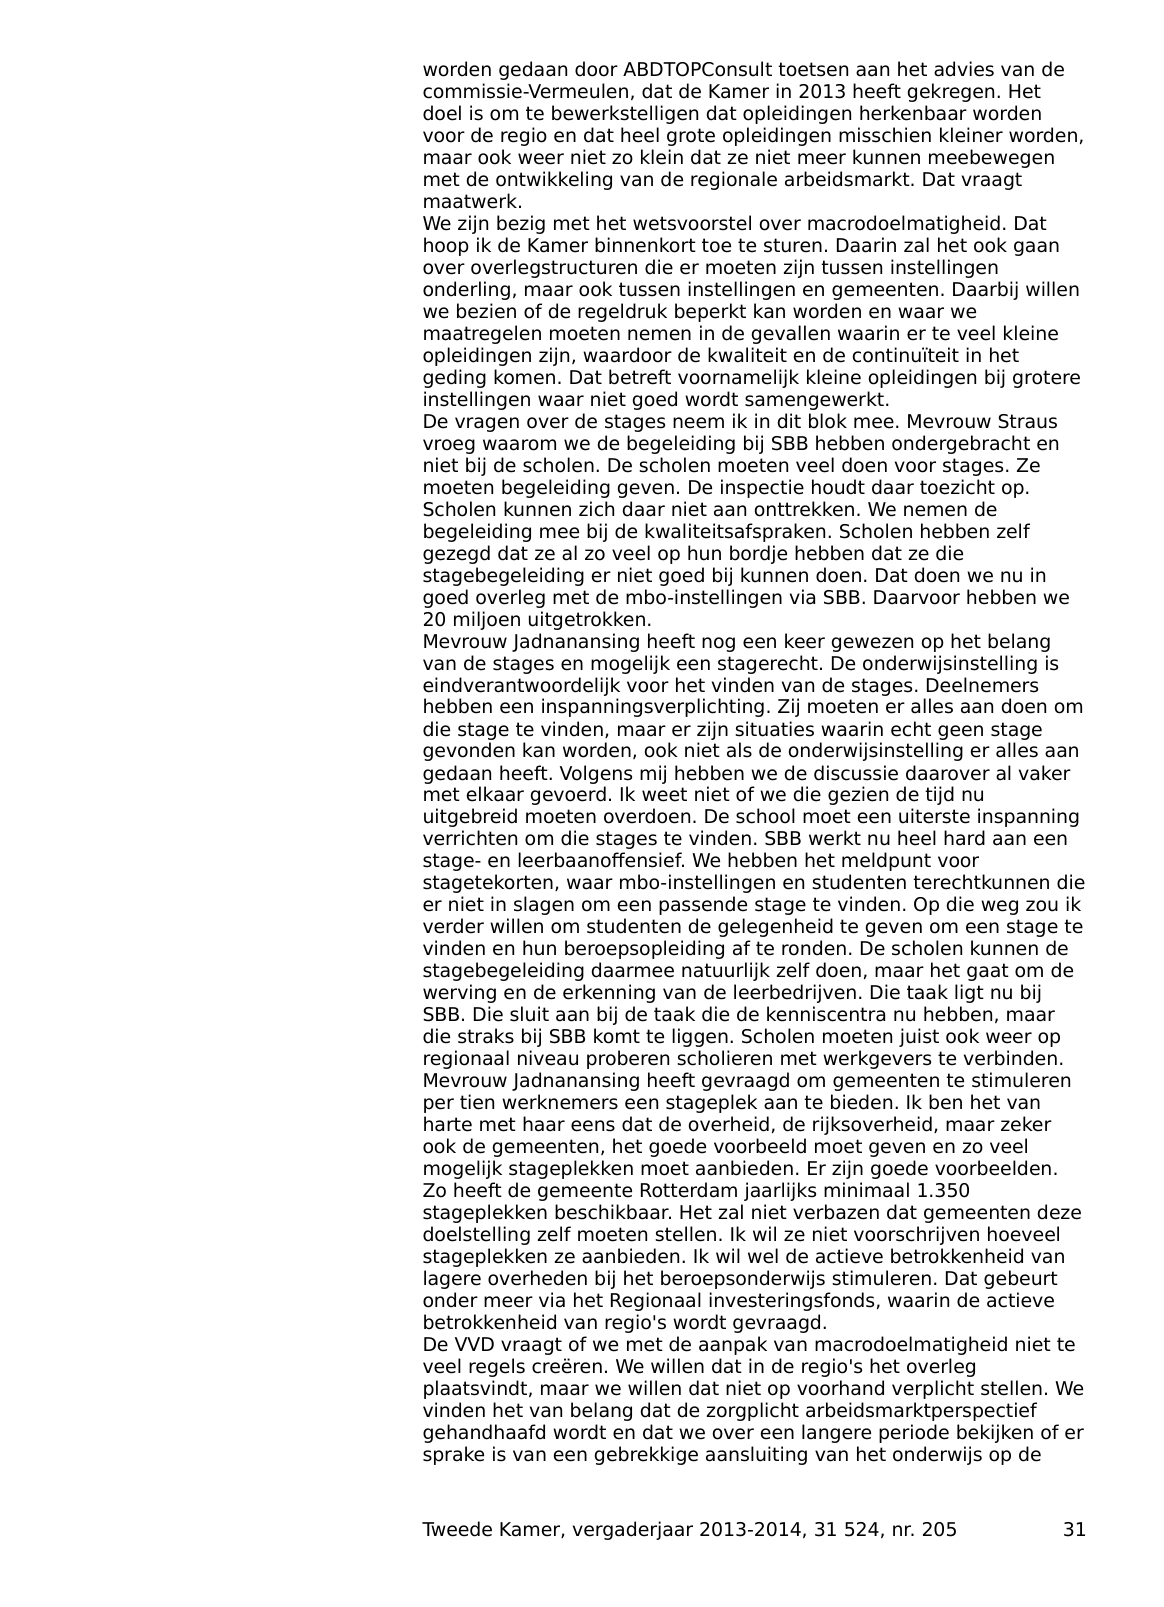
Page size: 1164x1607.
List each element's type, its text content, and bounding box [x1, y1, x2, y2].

text We zijn bezig met het wetsvoorstel over macrodoelmatigheid. Dat hoop ik de Kamer binnenkort toe te sturen. Daarin zal het ook gaan over overlegstructuren die er moeten zijn tussen instellingen onderling, maar ook tussen instellingen en gemeenten. Daarbij willen we bezien of de regeldruk beperkt kan worden en waar we maatregelen moeten nemen in de gevallen waarin er te veel kleine opleidingen zijn, waardoor de kwaliteit en de continuïteit in het geding komen. Dat betreft voornamelijk kleine opleidingen bij grotere instellingen waar niet goed wordt samengewerkt. [422, 213, 1087, 411]
text worden gedaan door ABDTOPConsult toetsen aan het advies van de commissie-Vermeulen, dat de Kamer in 2013 heeft gekregen. Het doel is om te bewerkstelligen dat opleidingen herkenbaar worden voor de regio en dat heel grote opleidingen misschien kleiner worden, maar ook weer niet zo klein dat ze niet meer kunnen meebewegen met de ontwikkeling van de regionale arbeidsmarkt. Dat vraagt maatwerk. [422, 59, 1087, 213]
text Mevrouw Jadnanansing heeft nog een keer gewezen op het belang van de stages en mogelijk een stagerecht. De onderwijsinstelling is eindverantwoordelijk voor het vinden van de stages. Deelnemers hebben een inspanningsverplichting. Zij moeten er alles aan doen om die stage te vinden, maar er zijn situaties waarin echt geen stage gevonden kan worden, ook niet als de onderwijsinstelling er alles aan gedaan heeft. Volgens mij hebben we de discussie daarover al vaker met elkaar gevoerd. Ik weet niet of we die gezien de tijd nu uitgebreid moeten overdoen. De school moet een uiterste inspanning verrichten om die stages te vinden. SBB werkt nu heel hard aan een stage- en leerbaanoffensief. We hebben het meldpunt voor stagetekorten, waar mbo-instellingen en studenten terechtkunnen die er niet in slagen om een passende stage te vinden. Op die weg zou ik verder willen om studenten de gelegenheid te geven om een stage te vinden en hun beroepsopleiding af te ronden. De scholen kunnen de stagebegeleiding daarmee natuurlijk zelf doen, maar het gaat om de werving en de erkenning van de leerbedrijven. Die taak ligt nu bij SBB. Die sluit aan bij de taak die de kenniscentra nu hebben, maar die straks bij SBB komt te liggen. Scholen moeten juist ook weer op regionaal niveau proberen scholieren met werkgevers te verbinden. [422, 631, 1087, 1070]
text Mevrouw Jadnanansing heeft gevraagd om gemeenten te stimuleren per tien werknemers een stageplek aan te bieden. Ik ben het van harte met haar eens dat de overheid, de rijksoverheid, maar zeker ook de gemeenten, het goede voorbeeld moet geven en zo veel mogelijk stageplekken moet aanbieden. Er zijn goede voorbeelden. Zo heeft de gemeente Rotterdam jaarlijks minimaal 1.350 stageplekken beschikbaar. Het zal niet verbazen dat gemeenten deze doelstelling zelf moeten stellen. Ik wil ze niet voorschrijven hoeveel stageplekken ze aanbieden. Ik wil wel de actieve betrokkenheid van lagere overheden bij het beroepsonderwijs stimuleren. Dat gebeurt onder meer via het Regionaal investeringsfonds, waarin de actieve betrokkenheid van regio's wordt gevraagd. [422, 1070, 1087, 1334]
text De VVD vraagt of we met de aanpak van macrodoelmatigheid niet te veel regels creëren. We willen dat in de regio's het overleg plaatsvindt, maar we willen dat niet op voorhand verplicht stellen. We vinden het van belang dat de zorgplicht arbeidsmarktperspectief gehandhaafd wordt en dat we over een langere periode bekijken of er sprake is van een gebrekkige aansluiting van het onderwijs op de [422, 1334, 1087, 1466]
text De vragen over de stages neem ik in dit blok mee. Mevrouw Straus vroeg waarom we de begeleiding bij SBB hebben ondergebracht en niet bij de scholen. De scholen moeten veel doen voor stages. Ze moeten begeleiding geven. De inspectie houdt daar toezicht op. Scholen kunnen zich daar niet aan onttrekken. We nemen de begeleiding mee bij de kwaliteitsafspraken. Scholen hebben zelf gezegd dat ze al zo veel op hun bordje hebben dat ze die stagebegeleiding er niet goed bij kunnen doen. Dat doen we nu in goed overleg met de mbo-instellingen via SBB. Daarvoor hebben we 20 miljoen uitgetrokken. [422, 411, 1087, 631]
